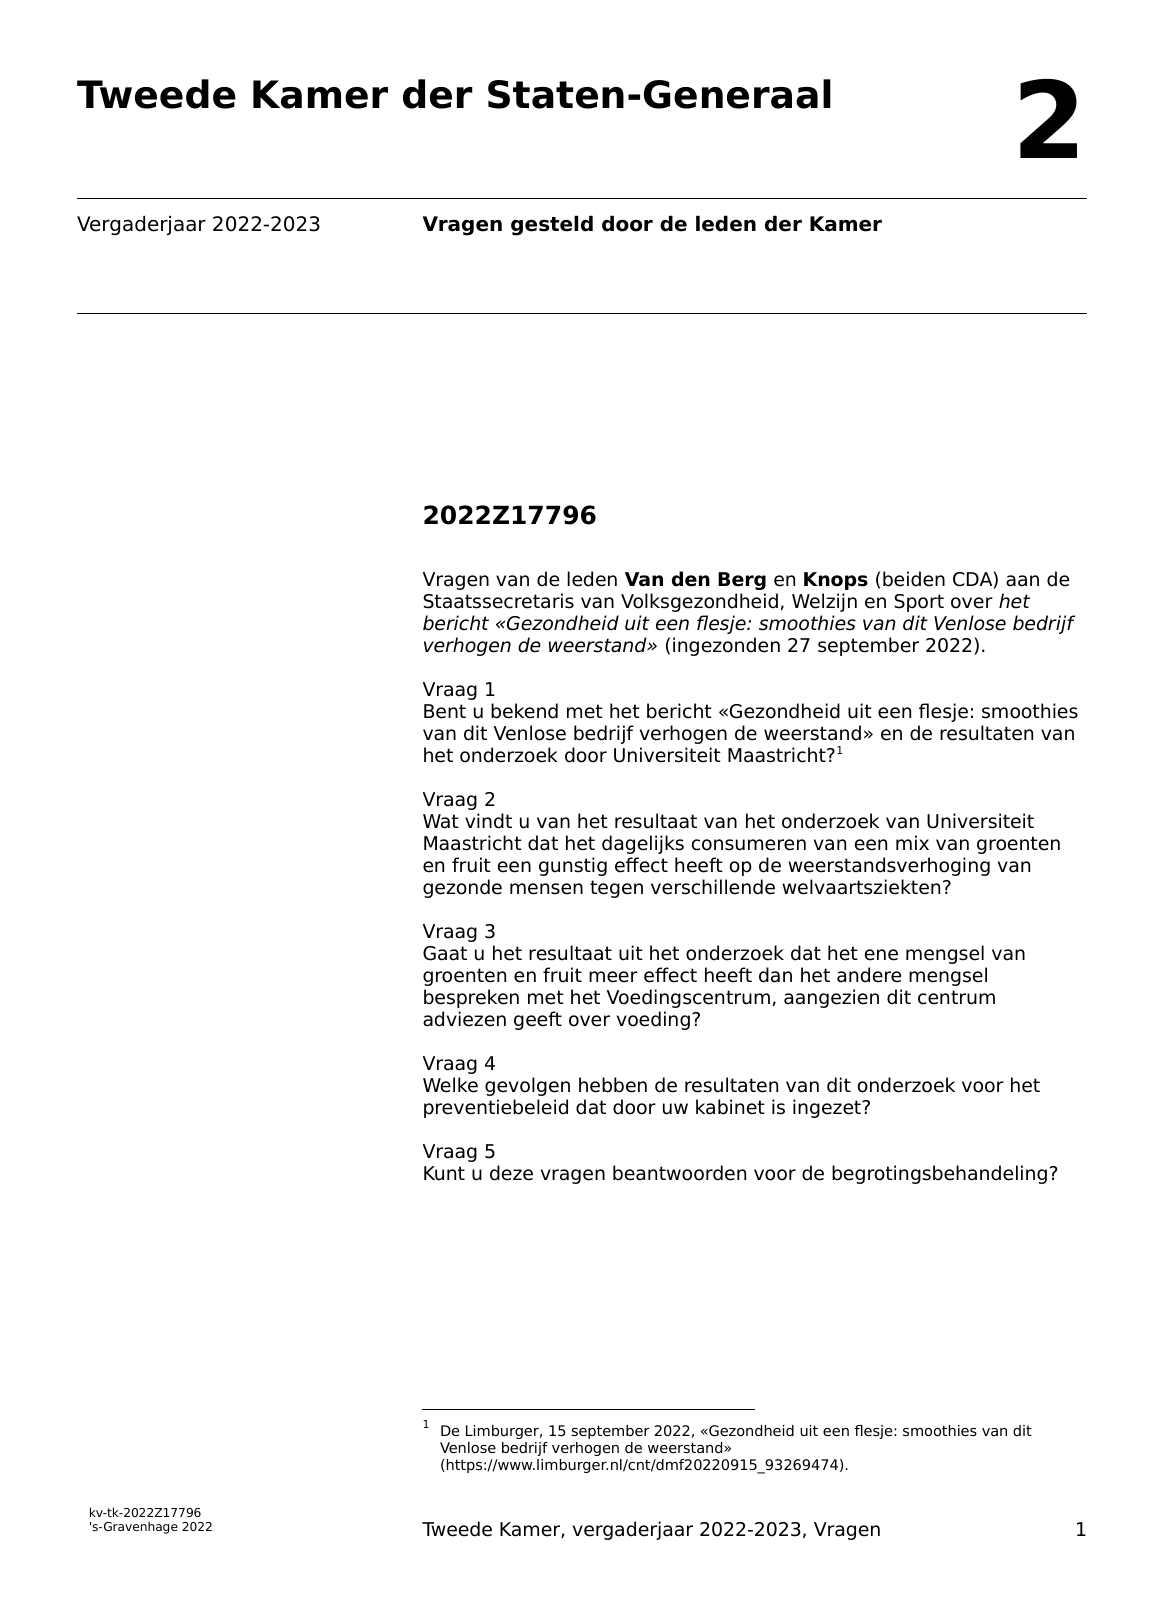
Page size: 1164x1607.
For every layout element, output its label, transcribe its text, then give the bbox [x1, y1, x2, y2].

table_cell Vragen gesteld door de leden der Kamer [422, 199, 1087, 313]
text Vraag 2 [422, 789, 1087, 811]
text 's-Gravenhage 2022 [88, 1520, 323, 1534]
text Kunt u deze vragen beantwoorden voor de begrotingsbehandeling? [422, 1163, 1087, 1185]
text Bent u bekend met het bericht «Gezondheid uit een flesje: smoothies van dit Venlose bedrijf verhogen de weerstand» en de resultaten van het onderzoek door Universiteit Maastricht? [422, 701, 1087, 767]
text kv-tk-2022Z17796 [88, 1506, 323, 1520]
text Vraag 1 [422, 679, 1087, 701]
table_header 2 [886, 59, 1087, 198]
text Vragen van de leden Van den Berg en Knops (beiden CDA) aan de Staatssecretaris van Volksgezondheid, Welzijn en Sport over het bericht «Gezondheid uit een flesje: smoothies van dit Venlose bedrijf verhogen de weerstand» (ingezonden 27 september 2022). [422, 569, 1087, 657]
text Vraag 3 [422, 921, 1087, 943]
text De Limburger, 15 september 2022, «Gezondheid uit een flesje: smoothies van dit Venlose bedrijf verhogen de weerstand» (https://www.limburger.nl/cnt/dmf20220915_93269474). [422, 1418, 1087, 1474]
table_header Tweede Kamer der Staten-Generaal [77, 59, 886, 198]
text Gaat u het resultaat uit het onderzoek dat het ene mengsel van groenten en fruit meer effect heeft dan het andere mengsel bespreken met het Voedingscentrum, aangezien dit centrum adviezen geeft over voeding? [422, 943, 1087, 1031]
text 2022Z17796 [422, 501, 1087, 531]
table_cell Vergaderjaar 2022-2023 [77, 199, 422, 313]
text Wat vindt u van het resultaat van het onderzoek van Universiteit Maastricht dat het dagelijks consumeren van een mix van groenten en fruit een gunstig effect heeft op de weerstandsverhoging van gezonde mensen tegen verschillende welvaartsziekten? [422, 811, 1087, 899]
text Vraag 5 [422, 1141, 1087, 1163]
text Vraag 4 [422, 1053, 1087, 1075]
text Welke gevolgen hebben de resultaten van dit onderzoek voor het preventiebeleid dat door uw kabinet is ingezet? [422, 1075, 1087, 1119]
